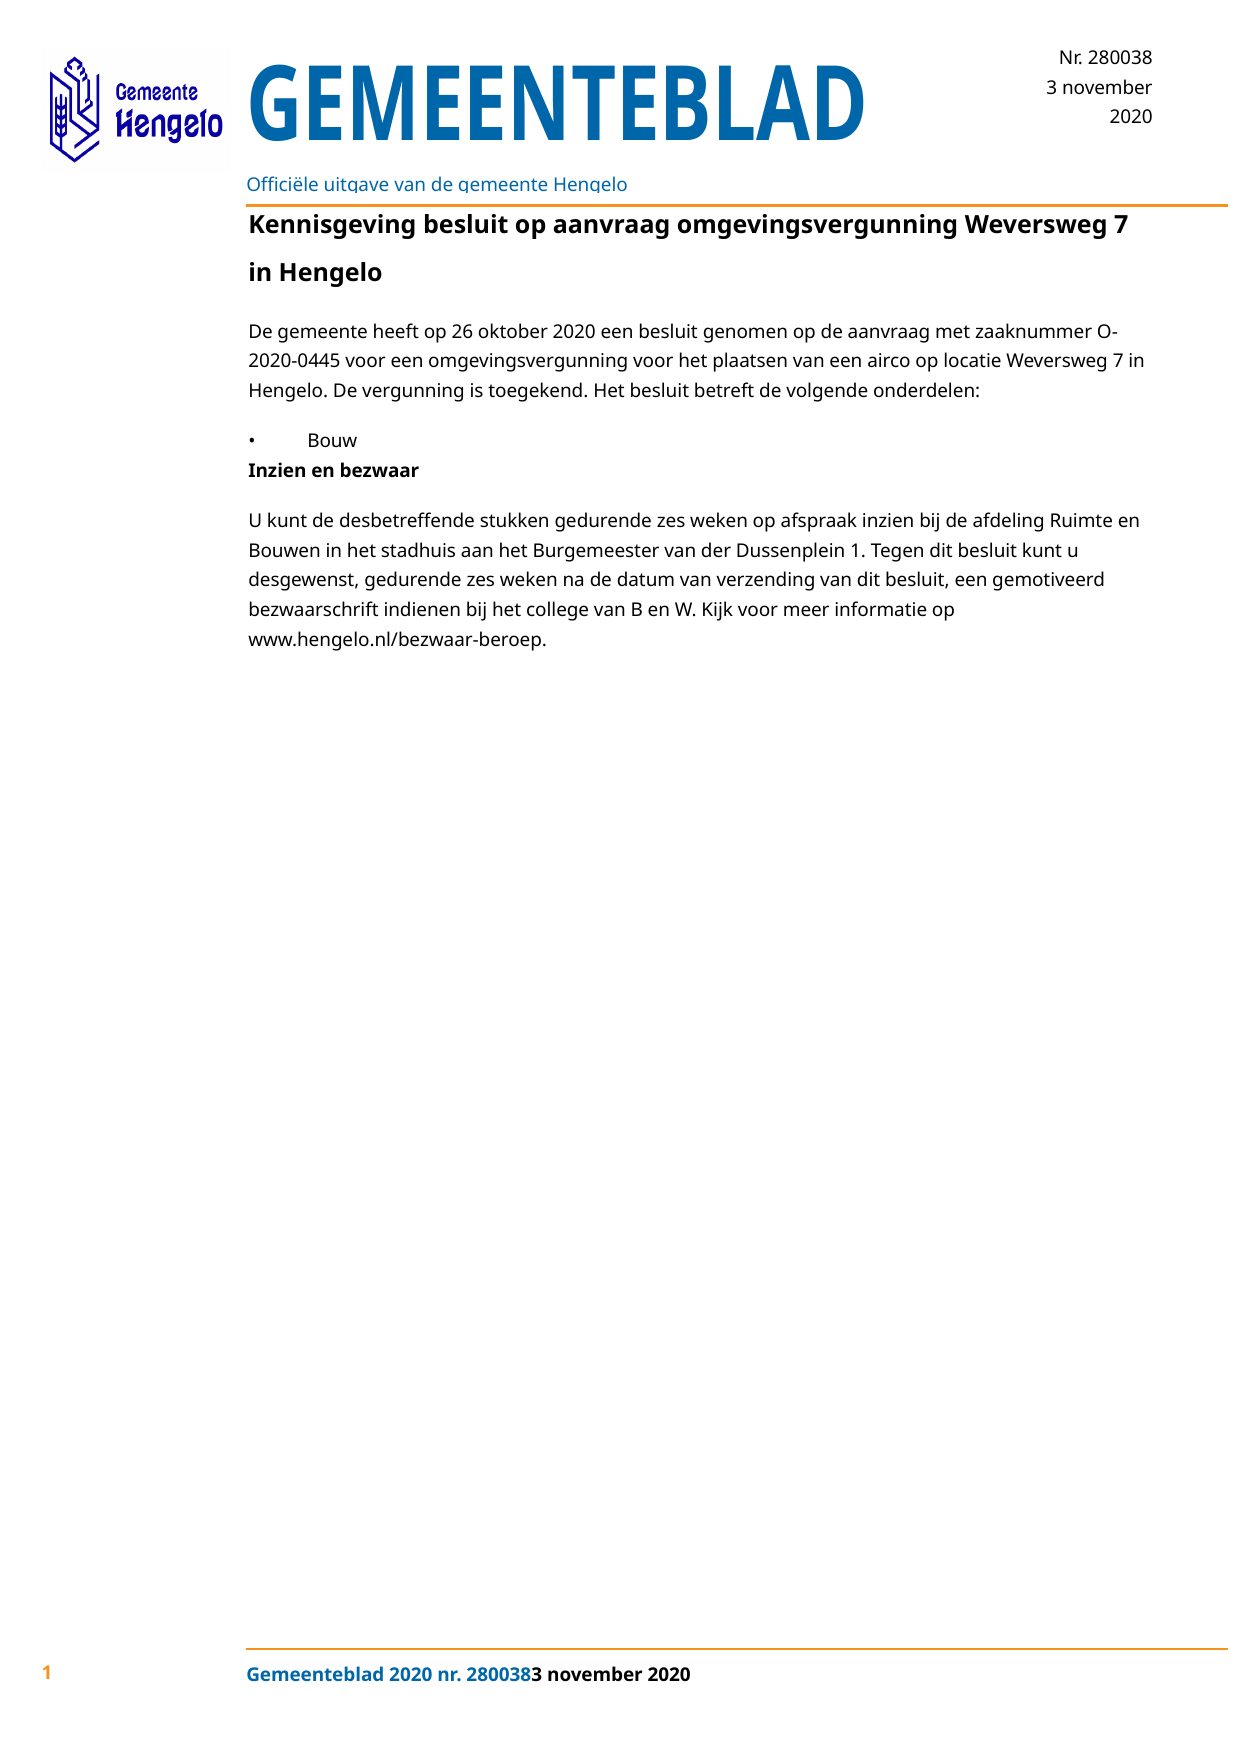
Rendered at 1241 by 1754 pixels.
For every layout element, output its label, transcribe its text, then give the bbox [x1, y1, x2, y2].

text De gemeente heeft op 26 oktober 2020 een besluit genomen op de aanvraag met zaaknummer O-2020-0445 voor een omgevingsvergunning voor het plaatsen van een airco op locatie Weversweg 7 in Hengelo. De vergunning is toegekend. Het besluit betreft de volgende onderdelen: [248, 318, 1152, 403]
picture [41, 47, 231, 172]
text Kennisgeving besluit op aanvraag omgevingsvergunning Weversweg 7 in Hengelo [248, 207, 1152, 288]
text U kunt de desbetreffende stukken gedurende zes weken op afspraak inzien bij de afdeling Ruimte en Bouwen in het stadhuis aan het Burgemeester van der Dussenplein 1. Tegen dit besluit kunt u desgewenst, gedurende zes weken na de datum van verzending van dit besluit, een gemotiveerd bezwaarschrift indienen bij het college van B en W. Kijk voor meer informatie op www.hengelo.nl/bezwaar-beroep. [248, 507, 1152, 652]
list Bouw [248, 427, 1152, 453]
text Inzien en bezwaar [248, 457, 1152, 483]
